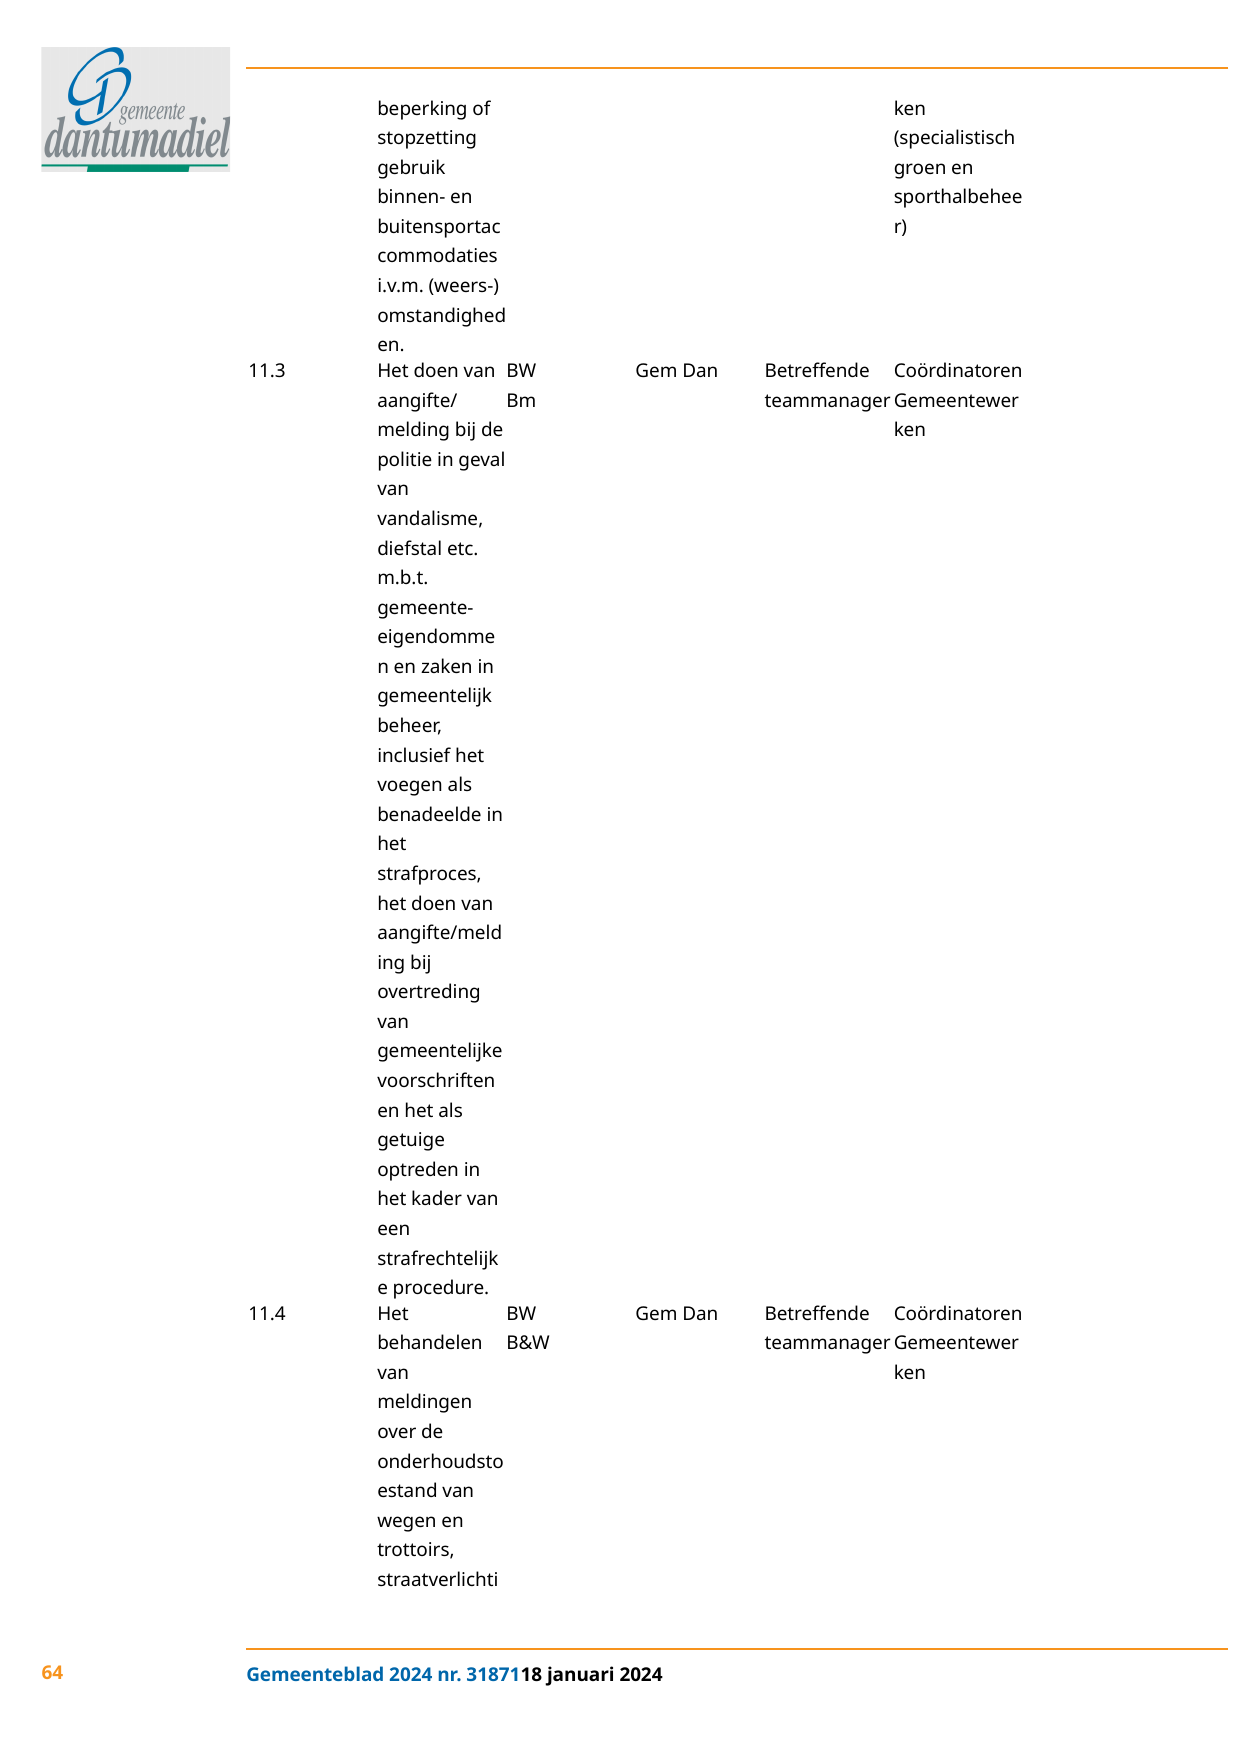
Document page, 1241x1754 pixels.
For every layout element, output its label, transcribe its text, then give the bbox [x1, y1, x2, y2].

table_cell 11.4 [248, 1300, 377, 1592]
table_cell ken (specialistisch groen en sporthalbeheer) [894, 95, 1022, 357]
table_cell BW Bm [506, 357, 635, 1300]
table_cell [506, 95, 635, 357]
table_cell Betreffende teammanager [764, 357, 893, 1300]
table_cell [1023, 1300, 1152, 1592]
table_cell Coördinatoren Gemeentewerken [894, 357, 1022, 1300]
table_cell Het behandelen van meldingen over de onderhoudstoestand van wegen en trottoirs, straatverlichti [377, 1300, 506, 1592]
table_cell Betreffende teammanager [764, 1300, 893, 1592]
picture [41, 47, 231, 172]
table_cell 11.3 [248, 357, 377, 1300]
table_cell [1023, 95, 1152, 357]
table_cell [248, 95, 377, 357]
table_cell [764, 95, 893, 357]
table_cell Het doen van aangifte/ melding bij de politie in geval van vandalisme, diefstal etc. m.b.t. gemeente-eigendommen en zaken in gemeentelijk beheer, inclusief het voegen als benadeelde in het strafproces, het doen van aangifte/melding bij overtreding van gemeentelijke voorschriften en het als getuige optreden in het kader van een strafrechtelijke procedure. [377, 357, 506, 1300]
table_cell Gem Dan [635, 357, 764, 1300]
table_cell BW B&W [506, 1300, 635, 1592]
table_cell beperking of stopzetting gebruik binnen- en buitensportaccommodaties i.v.m. (weers-) omstandigheden. [377, 95, 506, 357]
table_cell Gem Dan [635, 1300, 764, 1592]
table_cell Coördinatoren Gemeentewerken [894, 1300, 1022, 1592]
table_cell [1023, 357, 1152, 1300]
table_cell [635, 95, 764, 357]
